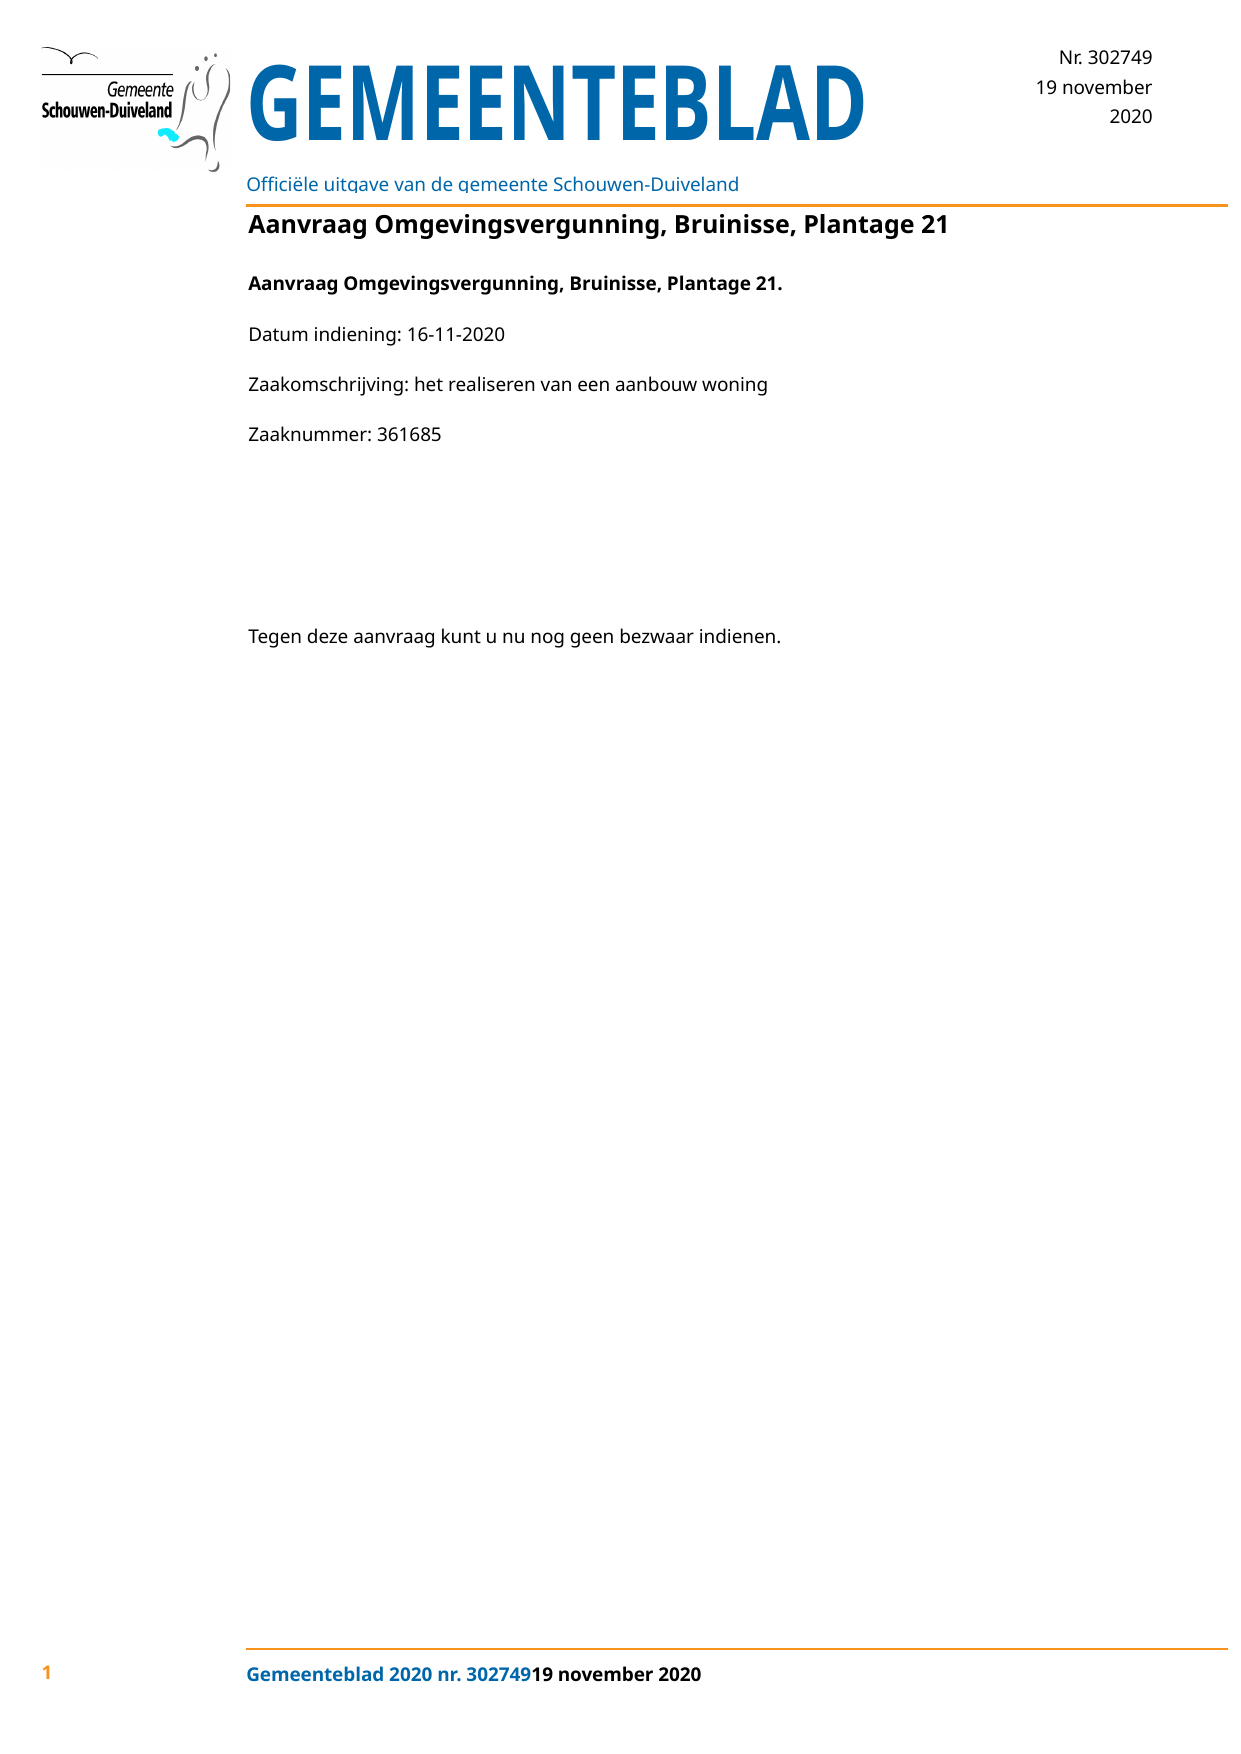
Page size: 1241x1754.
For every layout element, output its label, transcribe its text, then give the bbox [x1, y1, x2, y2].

text Zaakomschrijving: het realiseren van een aanbouw woning [248, 371, 1152, 397]
text Aanvraag Omgevingsvergunning, Bruinisse, Plantage 21. [248, 270, 1152, 296]
text Datum indiening: 16-11-2020 [248, 321, 1152, 346]
picture [41, 47, 231, 172]
text Zaaknummer: 361685 [248, 422, 1152, 447]
text Tegen deze aanvraag kunt u nu nog geen bezwaar indienen. [248, 623, 1152, 649]
text Aanvraag Omgevingsvergunning, Bruinisse, Plantage 21 [248, 207, 1152, 241]
